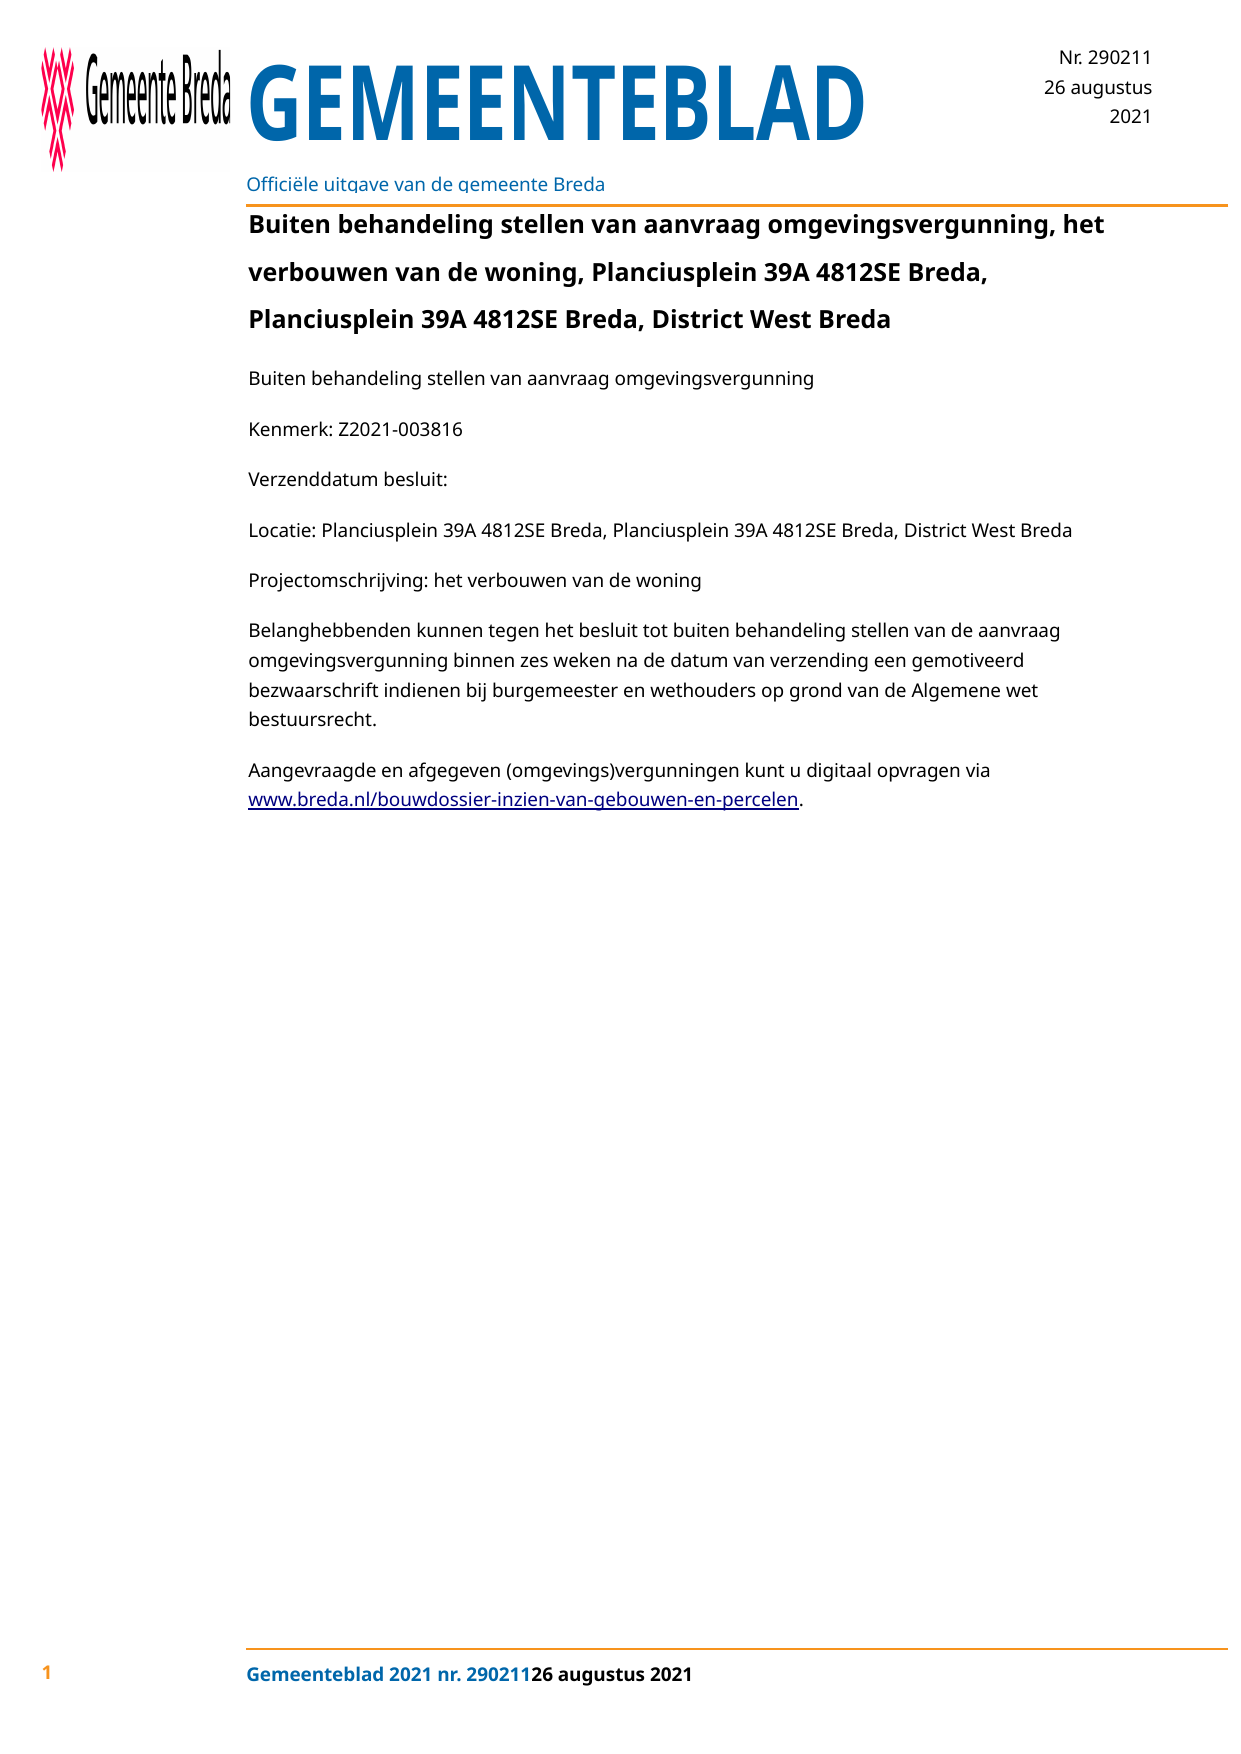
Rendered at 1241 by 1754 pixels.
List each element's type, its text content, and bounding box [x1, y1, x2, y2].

text Locatie: Planciusplein 39A 4812SE Breda, Planciusplein 39A 4812SE Breda, District West Breda [248, 517, 1152, 542]
text Buiten behandeling stellen van aanvraag omgevingsvergunning [248, 366, 1152, 391]
text Kenmerk: Z2021-003816 [248, 416, 1152, 442]
text Belanghebbenden kunnen tegen het besluit tot buiten behandeling stellen van de aanvraag omgevingsvergunning binnen zes weken na de datum van verzending een gemotiveerd bezwaarschrift indienen bij burgemeester en wethouders op grond van de Algemene wet bestuursrecht. [248, 618, 1152, 732]
text Projectomschrijving: het verbouwen van de woning [248, 567, 1152, 593]
text Aangevraagde en afgegeven (omgevings)vergunningen kunt u digitaal opvragen via www.breda.nl/bouwdossier-inzien-van-gebouwen-en-percelen. [248, 757, 1152, 812]
text Buiten behandeling stellen van aanvraag omgevingsvergunning, het verbouwen van de woning, Planciusplein 39A 4812SE Breda, Planciusplein 39A 4812SE Breda, District West Breda [248, 207, 1152, 336]
text Verzenddatum besluit: [248, 466, 1152, 492]
picture [41, 47, 231, 172]
